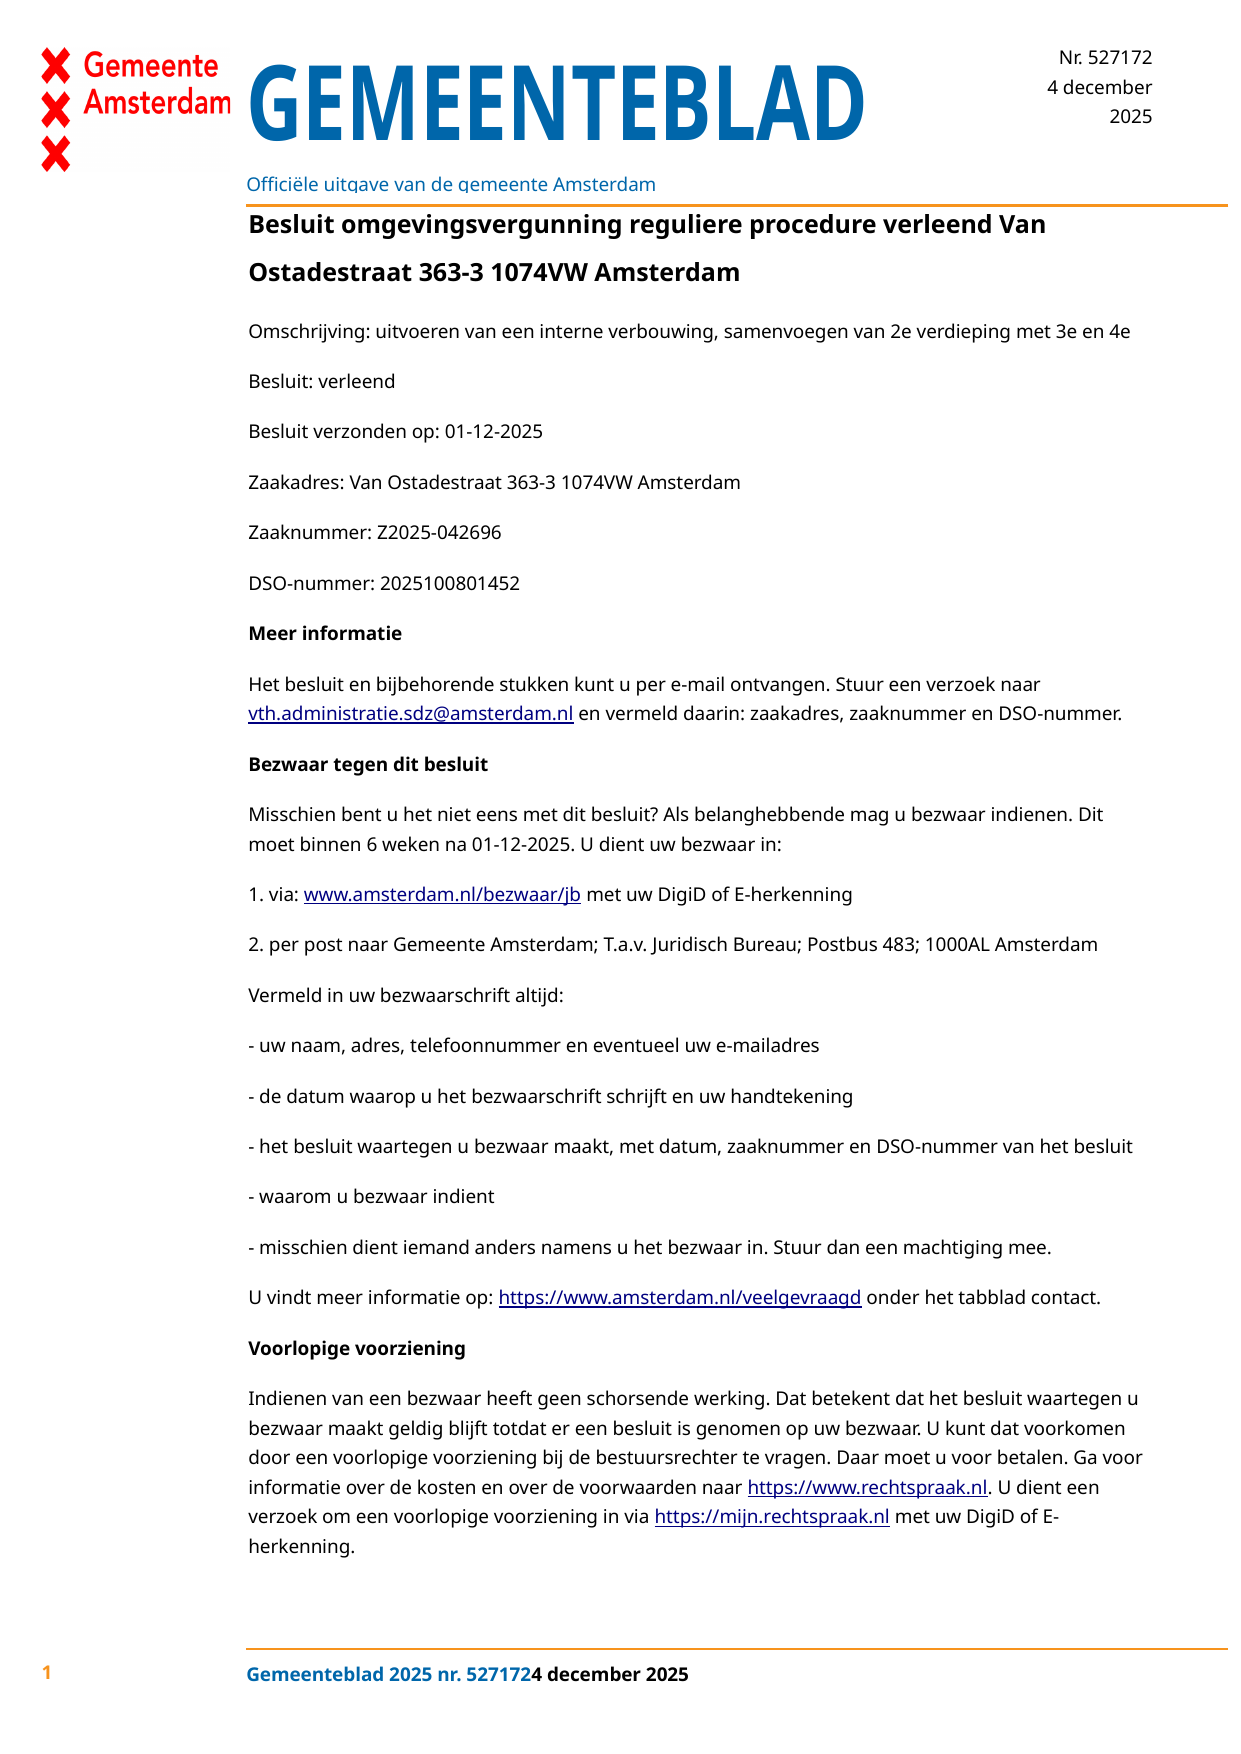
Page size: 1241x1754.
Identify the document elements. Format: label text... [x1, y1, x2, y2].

text - de datum waarop u het bezwaarschrift schrijft en uw handtekening [248, 1083, 1152, 1109]
text Voorlopige voorziening [248, 1335, 1152, 1361]
text Besluit omgevingsvergunning reguliere procedure verleend Van Ostadestraat 363-3 1074VW Amsterdam [248, 207, 1152, 288]
text Bezwaar tegen dit besluit [248, 751, 1152, 777]
text U vindt meer informatie op: https://www.amsterdam.nl/veelgevraagd onder het tabblad contact. [248, 1284, 1152, 1310]
text - waarom u bezwaar indient [248, 1184, 1152, 1209]
text - uw naam, adres, telefoonnummer en eventueel uw e-mailadres [248, 1032, 1152, 1058]
text Meer informatie [248, 620, 1152, 646]
text Zaaknummer: Z2025-042696 [248, 519, 1152, 545]
text Besluit: verleend [248, 368, 1152, 394]
picture [41, 47, 231, 172]
text - misschien dient iemand anders namens u het bezwaar in. Stuur dan een machtiging mee. [248, 1234, 1152, 1260]
text 2. per post naar Gemeente Amsterdam; T.a.v. Juridisch Bureau; Postbus 483; 1000AL Amsterdam [248, 932, 1152, 957]
text Vermeld in uw bezwaarschrift altijd: [248, 982, 1152, 1008]
text Indienen van een bezwaar heeft geen schorsende werking. Dat betekent dat het besluit waartegen u bezwaar maakt geldig blijft totdat er een besluit is genomen op uw bezwaar. U kunt dat voorkomen door een voorlopige voorziening bij de bestuursrechter te vragen. Daar moet u voor betalen. Ga voor informatie over de kosten en over de voorwaarden naar https://www.rechtspraak.nl. U dient een verzoek om een voorlopige voorziening in via https://mijn.rechtspraak.nl met uw DigiD of E-herkenning. [248, 1385, 1152, 1559]
text DSO-nummer: 2025100801452 [248, 570, 1152, 596]
text Omschrijving: uitvoeren van een interne verbouwing, samenvoegen van 2e verdieping met 3e en 4e [248, 318, 1152, 344]
text 1. via: www.amsterdam.nl/bezwaar/jb met uw DigiD of E-herkenning [248, 881, 1152, 907]
text Misschien bent u het niet eens met dit besluit? Als belanghebbende mag u bezwaar indienen. Dit moet binnen 6 weken na 01-12-2025. U dient uw bezwaar in: [248, 801, 1152, 857]
text Zaakadres: Van Ostadestraat 363-3 1074VW Amsterdam [248, 469, 1152, 495]
text - het besluit waartegen u bezwaar maakt, met datum, zaaknummer en DSO-nummer van het besluit [248, 1133, 1152, 1159]
text Besluit verzonden op: 01-12-2025 [248, 419, 1152, 444]
text Het besluit en bijbehorende stukken kunt u per e-mail ontvangen. Stuur een verzoek naar vth.administratie.sdz@amsterdam.nl en vermeld daarin: zaakadres, zaaknummer en DSO-nummer. [248, 671, 1152, 726]
